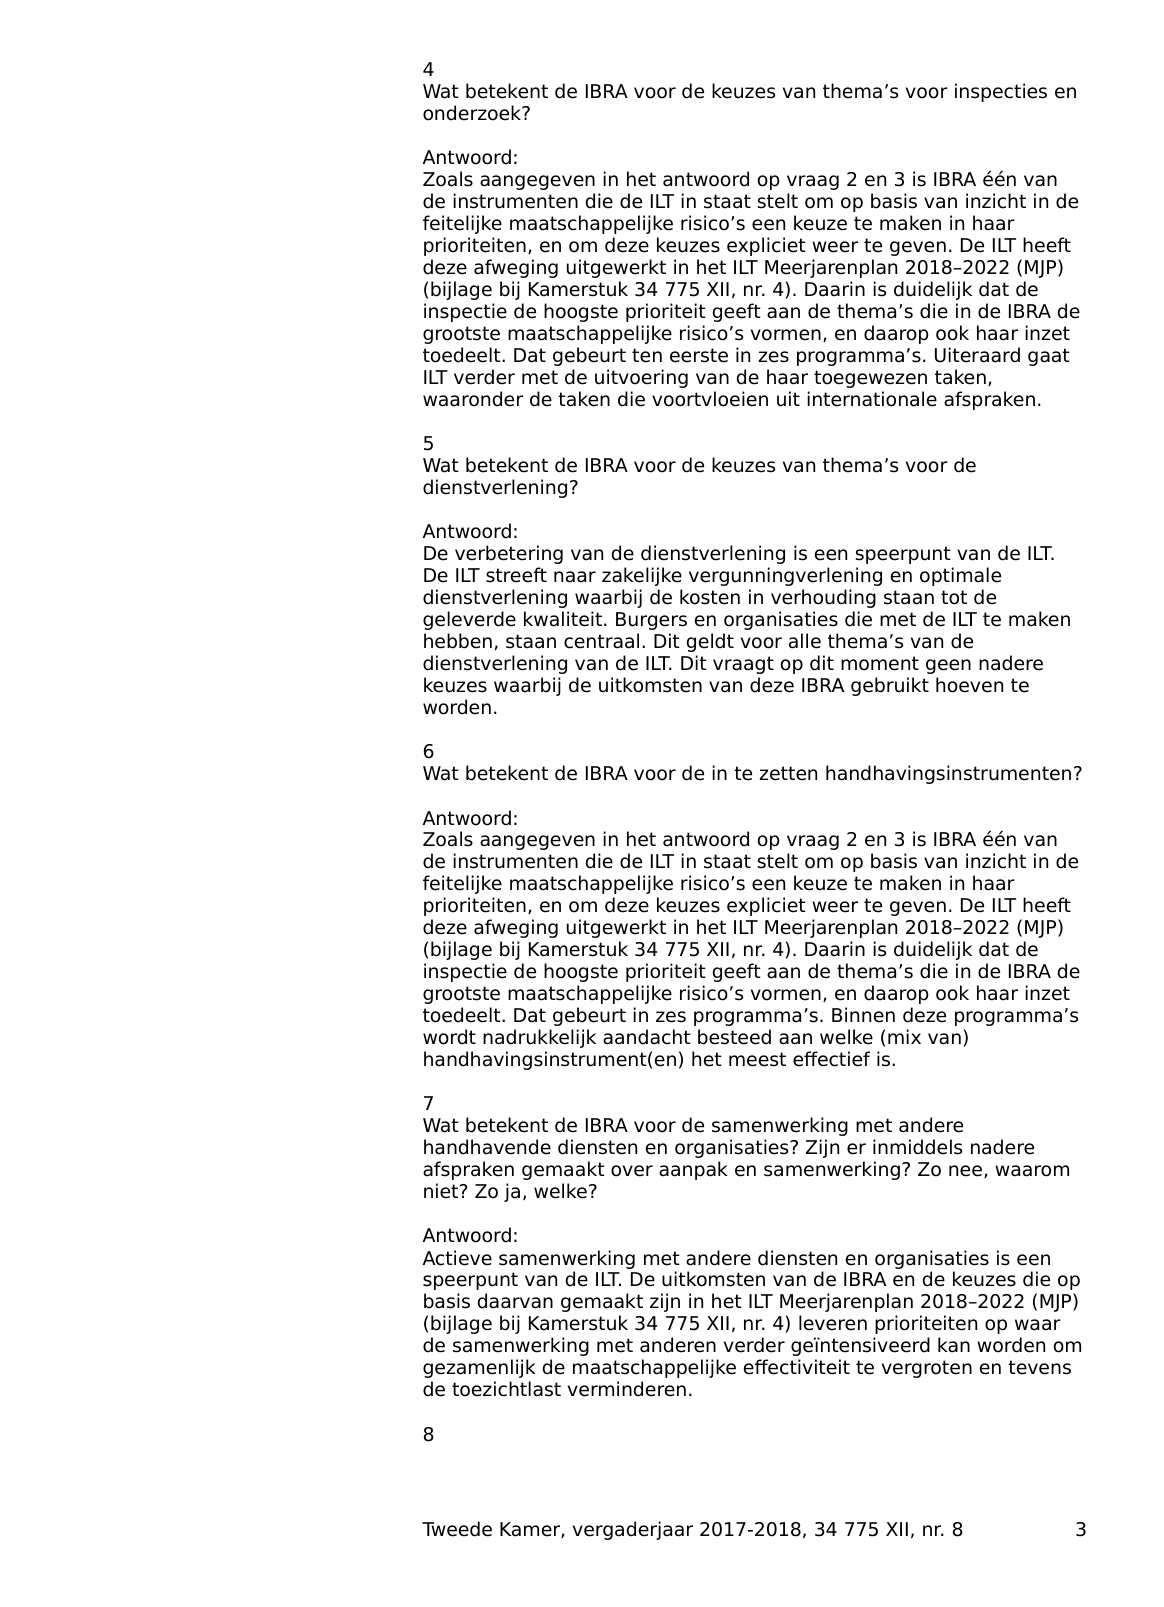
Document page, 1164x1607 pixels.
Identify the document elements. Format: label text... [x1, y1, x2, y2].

text 7 [422, 1093, 1087, 1115]
text Antwoord: [422, 147, 1087, 169]
text Zoals aangegeven in het antwoord op vraag 2 en 3 is IBRA één van de instrumenten die de ILT in staat stelt om op basis van inzicht in de feitelijke maatschappelijke risico’s een keuze te maken in haar prioriteiten, en om deze keuzes expliciet weer te geven. De ILT heeft deze afweging uitgewerkt in het ILT Meerjarenplan 2018–2022 (MJP)(bijlage bij Kamerstuk 34 775 XII, nr. 4). Daarin is duidelijk dat de inspectie de hoogste prioriteit geeft aan de thema’s die in de IBRA de grootste maatschappelijke risico’s vormen, en daarop ook haar inzet toedeelt. Dat gebeurt in zes programma’s. Binnen deze programma’s wordt nadrukkelijk aandacht besteed aan welke (mix van) handhavingsinstrument(en) het meest effectief is. [422, 829, 1087, 1071]
text 8 [422, 1423, 1087, 1445]
text Wat betekent de IBRA voor de samenwerking met andere handhavende diensten en organisaties? Zijn er inmiddels nadere afspraken gemaakt over aanpak en samenwerking? Zo nee, waarom niet? Zo ja, welke? [422, 1115, 1087, 1203]
text 5 [422, 433, 1087, 455]
text De verbetering van de dienstverlening is een speerpunt van de ILT. De ILT streeft naar zakelijke vergunningverlening en optimale dienstverlening waarbij de kosten in verhouding staan tot de geleverde kwaliteit. Burgers en organisaties die met de ILT te maken hebben, staan centraal. Dit geldt voor alle thema’s van de dienstverlening van de ILT. Dit vraagt op dit moment geen nadere keuzes waarbij de uitkomsten van deze IBRA gebruikt hoeven te worden. [422, 543, 1087, 719]
text Wat betekent de IBRA voor de keuzes van thema’s voor de dienstverlening? [422, 455, 1087, 499]
text Actieve samenwerking met andere diensten en organisaties is een speerpunt van de ILT. De uitkomsten van de IBRA en de keuzes die op basis daarvan gemaakt zijn in het ILT Meerjarenplan 2018–2022 (MJP)(bijlage bij Kamerstuk 34 775 XII, nr. 4) leveren prioriteiten op waar de samenwerking met anderen verder geïntensiveerd kan worden om gezamenlijk de maatschappelijke effectiviteit te vergroten en tevens de toezichtlast verminderen. [422, 1247, 1087, 1401]
text Wat betekent de IBRA voor de in te zetten handhavingsinstrumenten? [422, 763, 1087, 785]
text Wat betekent de IBRA voor de keuzes van thema’s voor inspecties en onderzoek? [422, 81, 1087, 125]
text Antwoord: [422, 807, 1087, 829]
text Antwoord: [422, 521, 1087, 543]
text Zoals aangegeven in het antwoord op vraag 2 en 3 is IBRA één van de instrumenten die de ILT in staat stelt om op basis van inzicht in de feitelijke maatschappelijke risico’s een keuze te maken in haar prioriteiten, en om deze keuzes expliciet weer te geven. De ILT heeft deze afweging uitgewerkt in het ILT Meerjarenplan 2018–2022 (MJP)(bijlage bij Kamerstuk 34 775 XII, nr. 4). Daarin is duidelijk dat de inspectie de hoogste prioriteit geeft aan de thema’s die in de IBRA de grootste maatschappelijke risico’s vormen, en daarop ook haar inzet toedeelt. Dat gebeurt ten eerste in zes programma’s. Uiteraard gaat ILT verder met de uitvoering van de haar toegewezen taken, waaronder de taken die voortvloeien uit internationale afspraken. [422, 169, 1087, 411]
text 4 [422, 59, 1087, 81]
text Antwoord: [422, 1225, 1087, 1247]
text 6 [422, 741, 1087, 763]
